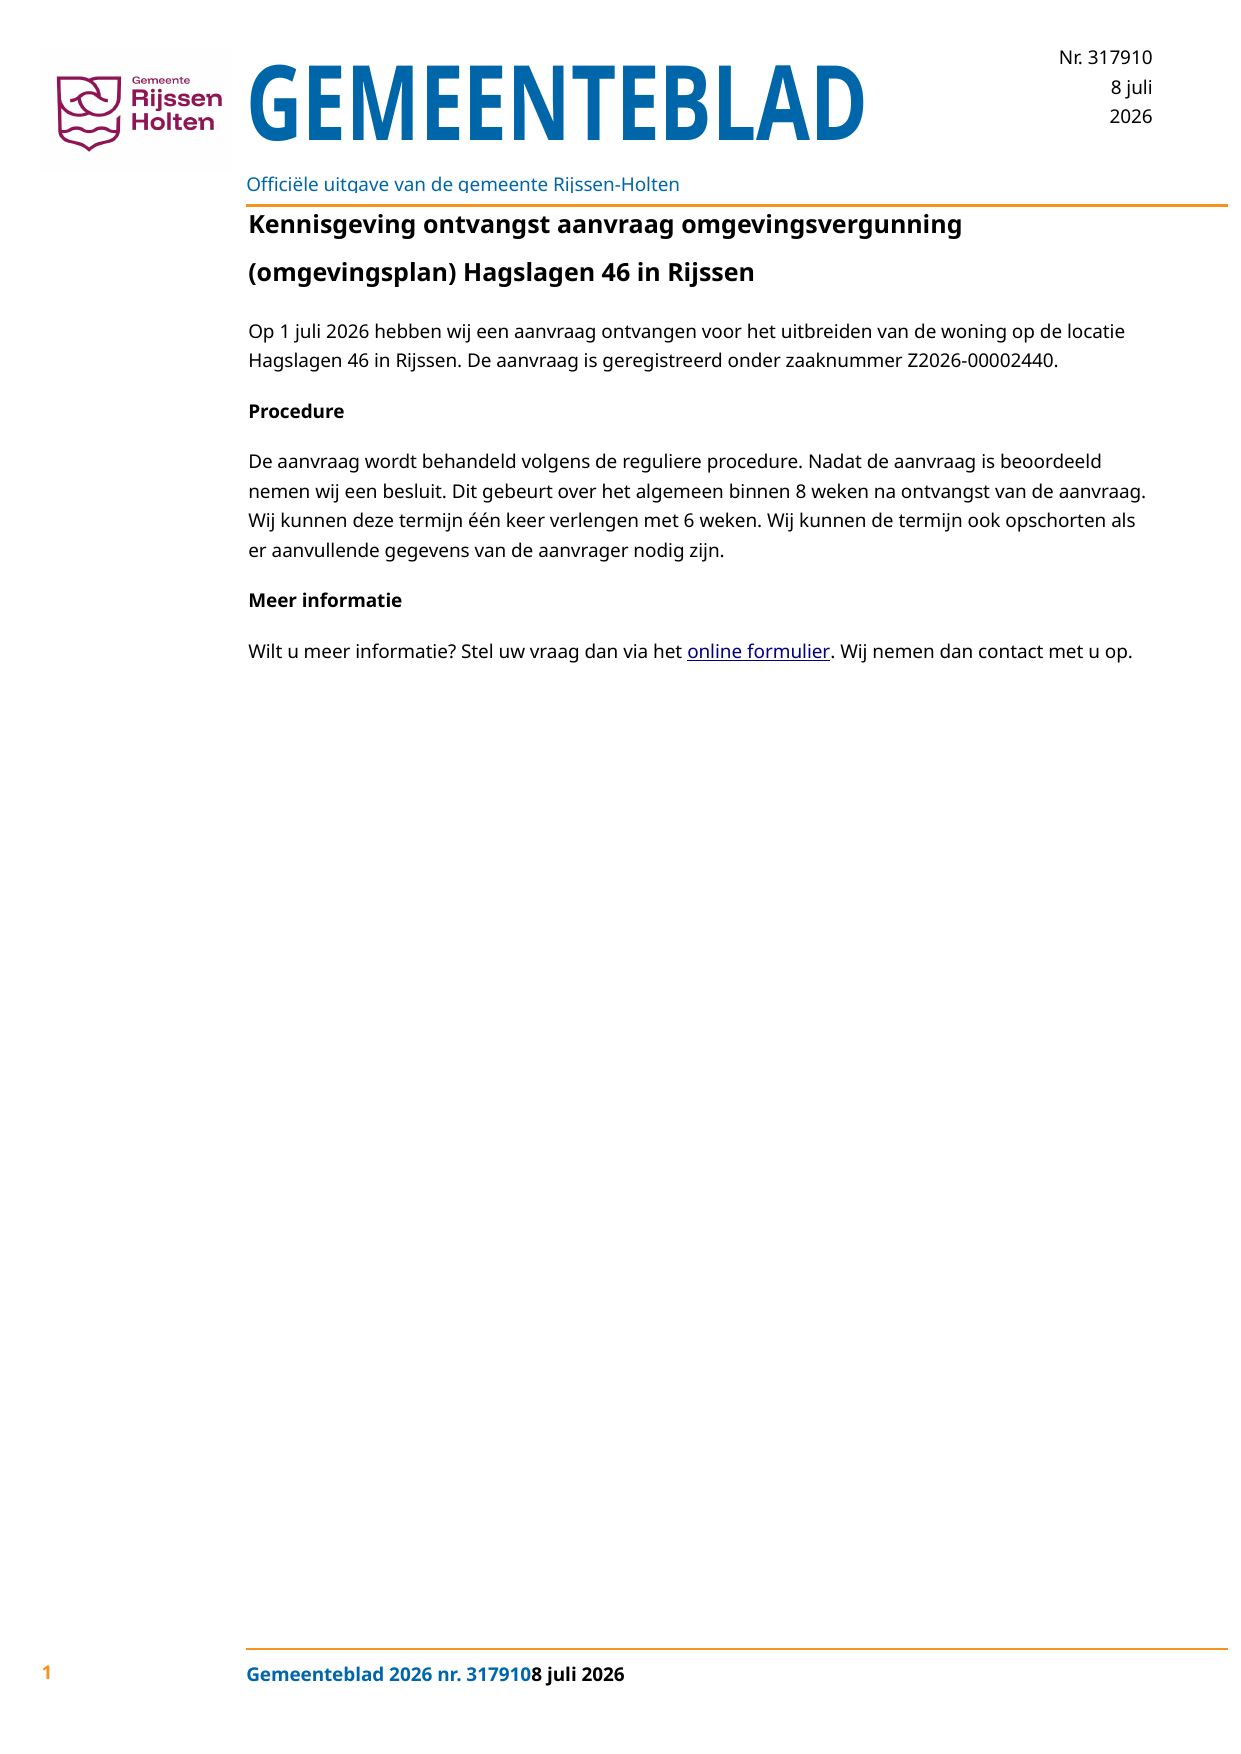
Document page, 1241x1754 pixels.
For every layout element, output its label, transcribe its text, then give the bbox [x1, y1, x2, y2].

picture [41, 47, 231, 172]
text Kennisgeving ontvangst aanvraag omgevingsvergunning (omgevingsplan) Hagslagen 46 in Rijssen [248, 207, 1152, 288]
text Procedure [248, 398, 1152, 424]
text Wilt u meer informatie? Stel uw vraag dan via het online formulier. Wij nemen dan contact met u op. [248, 638, 1152, 664]
text Op 1 juli 2026 hebben wij een aanvraag ontvangen voor het uitbreiden van de woning op de locatie Hagslagen 46 in Rijssen. De aanvraag is geregistreerd onder zaaknummer Z2026-00002440. [248, 318, 1152, 373]
text Meer informatie [248, 587, 1152, 613]
text De aanvraag wordt behandeld volgens de reguliere procedure. Nadat de aanvraag is beoordeeld nemen wij een besluit. Dit gebeurt over het algemeen binnen 8 weken na ontvangst van de aanvraag. Wij kunnen deze termijn één keer verlengen met 6 weken. Wij kunnen de termijn ook opschorten als er aanvullende gegevens van de aanvrager nodig zijn. [248, 448, 1152, 563]
